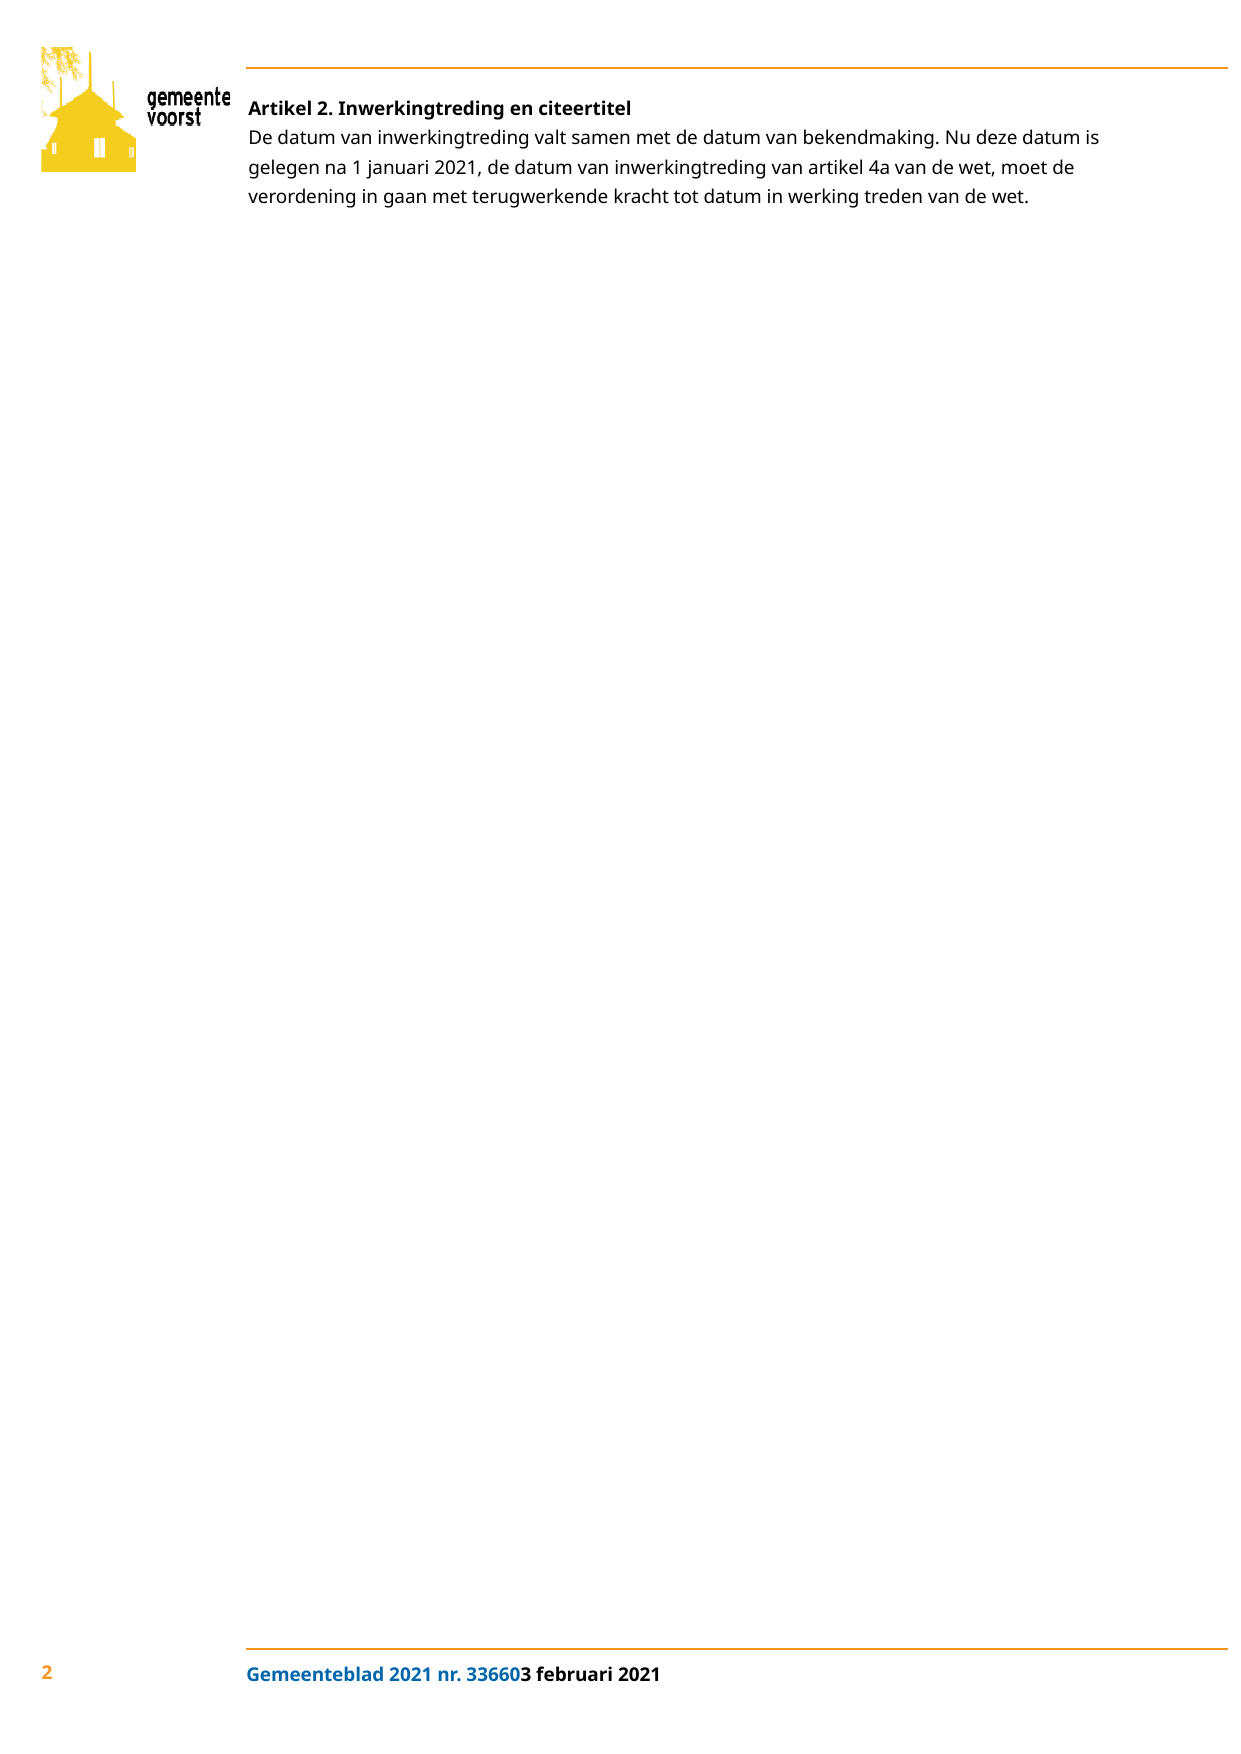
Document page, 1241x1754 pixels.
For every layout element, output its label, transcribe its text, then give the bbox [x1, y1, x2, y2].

picture [41, 47, 231, 172]
text De datum van inwerkingtreding valt samen met de datum van bekendmaking. Nu deze datum is gelegen na 1 januari 2021, de datum van inwerkingtreding van artikel 4a van de wet, moet de verordening in gaan met terugwerkende kracht tot datum in werking treden van de wet. [248, 124, 1152, 209]
text Artikel 2. Inwerkingtreding en citeertitel [248, 95, 1152, 121]
